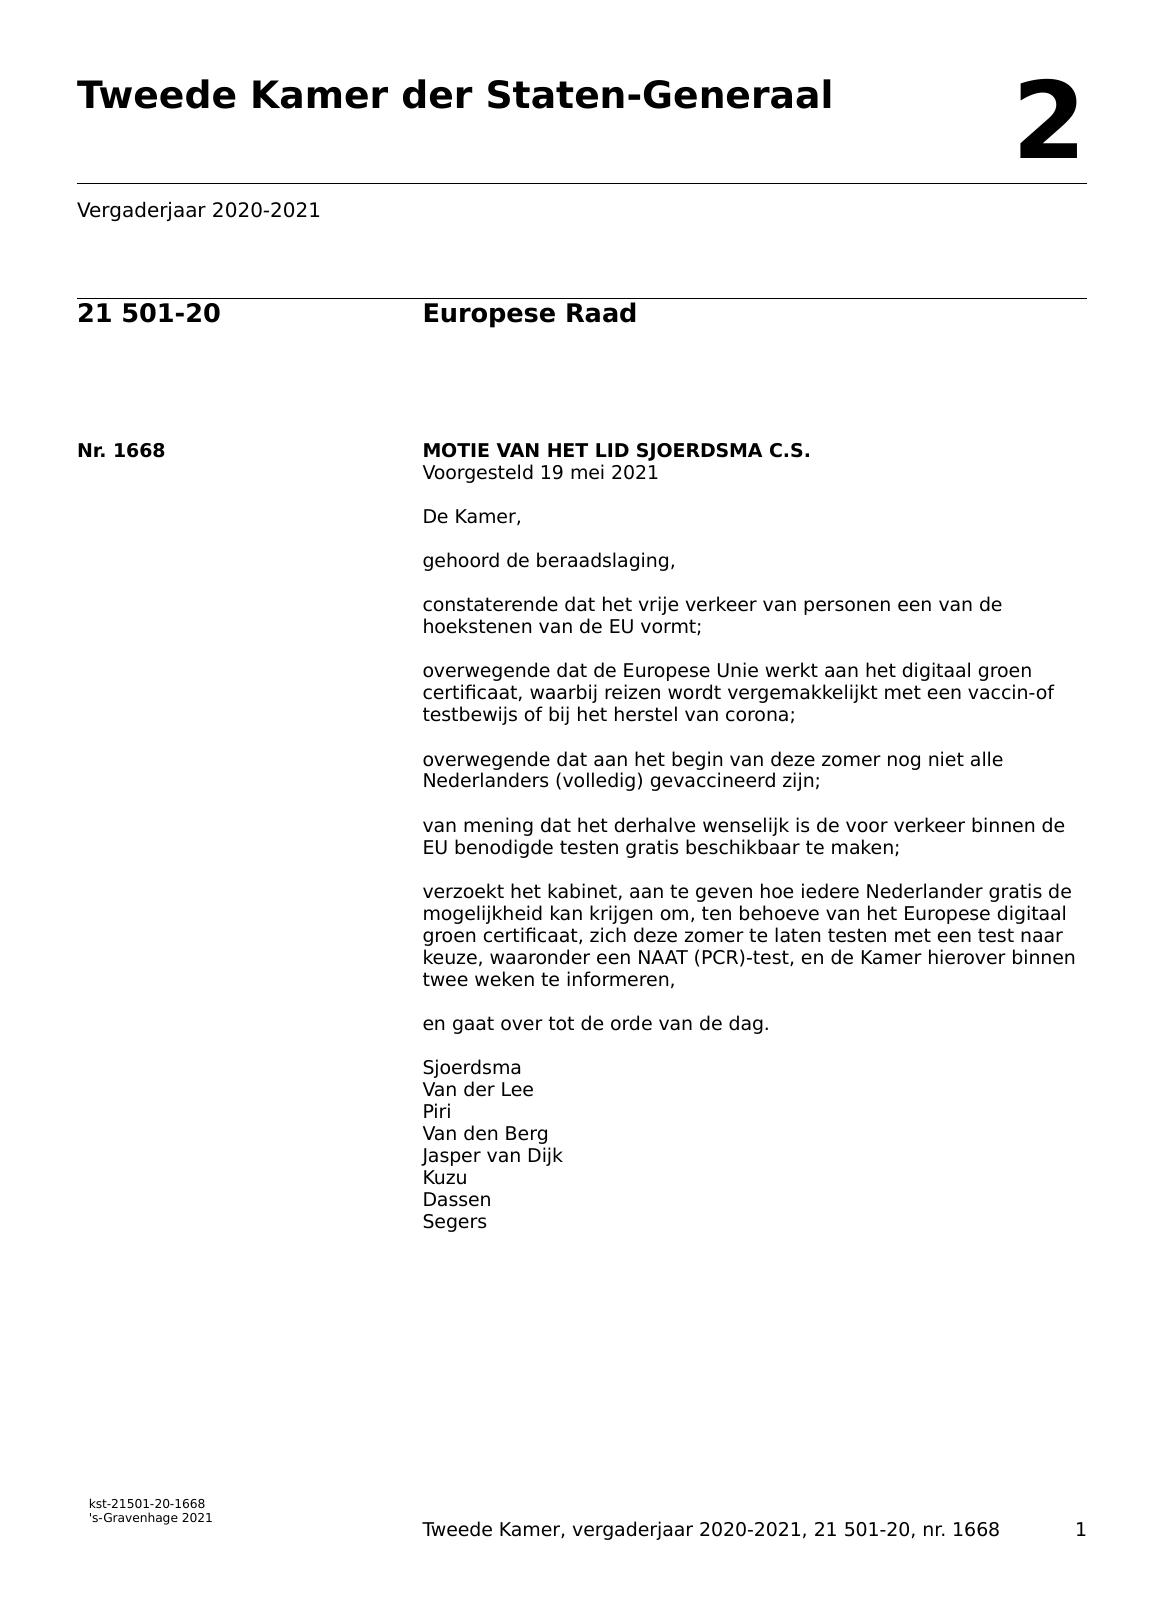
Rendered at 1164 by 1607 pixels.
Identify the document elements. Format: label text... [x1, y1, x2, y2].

text verzoekt het kabinet, aan te geven hoe iedere Nederlander gratis de mogelijkheid kan krijgen om, ten behoeve van het Europese digitaal groen certificaat, zich deze zomer te laten testen met een test naar keuze, waaronder een NAAT (PCR)-test, en de Kamer hierover binnen twee weken te informeren, [422, 881, 1087, 991]
text gehoord de beraadslaging, [422, 550, 1087, 572]
text Sjoerdsma [422, 1057, 1087, 1079]
text en gaat over tot de orde van de dag. [422, 1013, 1087, 1035]
table_header 2 [886, 59, 1087, 183]
text constaterende dat het vrije verkeer van personen een van de hoekstenen van de EU vormt; [422, 594, 1087, 638]
table_header Tweede Kamer der Staten-Generaal [77, 59, 886, 183]
subtitle Nr. 1668 MOTIE VAN HET LID SJOERDSMA C.S. [77, 440, 1087, 462]
text Segers [422, 1211, 1087, 1233]
text van mening dat het derhalve wenselijk is de voor verkeer binnen de EU benodigde testen gratis beschikbaar te maken; [422, 814, 1087, 858]
text De Kamer, [422, 506, 1087, 528]
text Piri [422, 1101, 1087, 1123]
text overwegende dat aan het begin van deze zomer nog niet alle Nederlanders (volledig) gevaccineerd zijn; [422, 748, 1087, 792]
subtitle 21 501-20 Europese Raad [77, 299, 1087, 329]
text Dassen [422, 1189, 1087, 1211]
text 's-Gravenhage 2021 [88, 1511, 323, 1525]
text Voorgesteld 19 mei 2021 [422, 462, 1087, 484]
text Jasper van Dijk [422, 1145, 1087, 1167]
text Van der Lee [422, 1079, 1087, 1101]
table_cell Vergaderjaar 2020-2021 [77, 184, 1087, 298]
text overwegende dat de Europese Unie werkt aan het digitaal groen certificaat, waarbij reizen wordt vergemakkelijkt met een vaccin-of testbewijs of bij het herstel van corona; [422, 660, 1087, 726]
text kst-21501-20-1668 [88, 1497, 323, 1511]
text Kuzu [422, 1167, 1087, 1189]
text Van den Berg [422, 1123, 1087, 1145]
